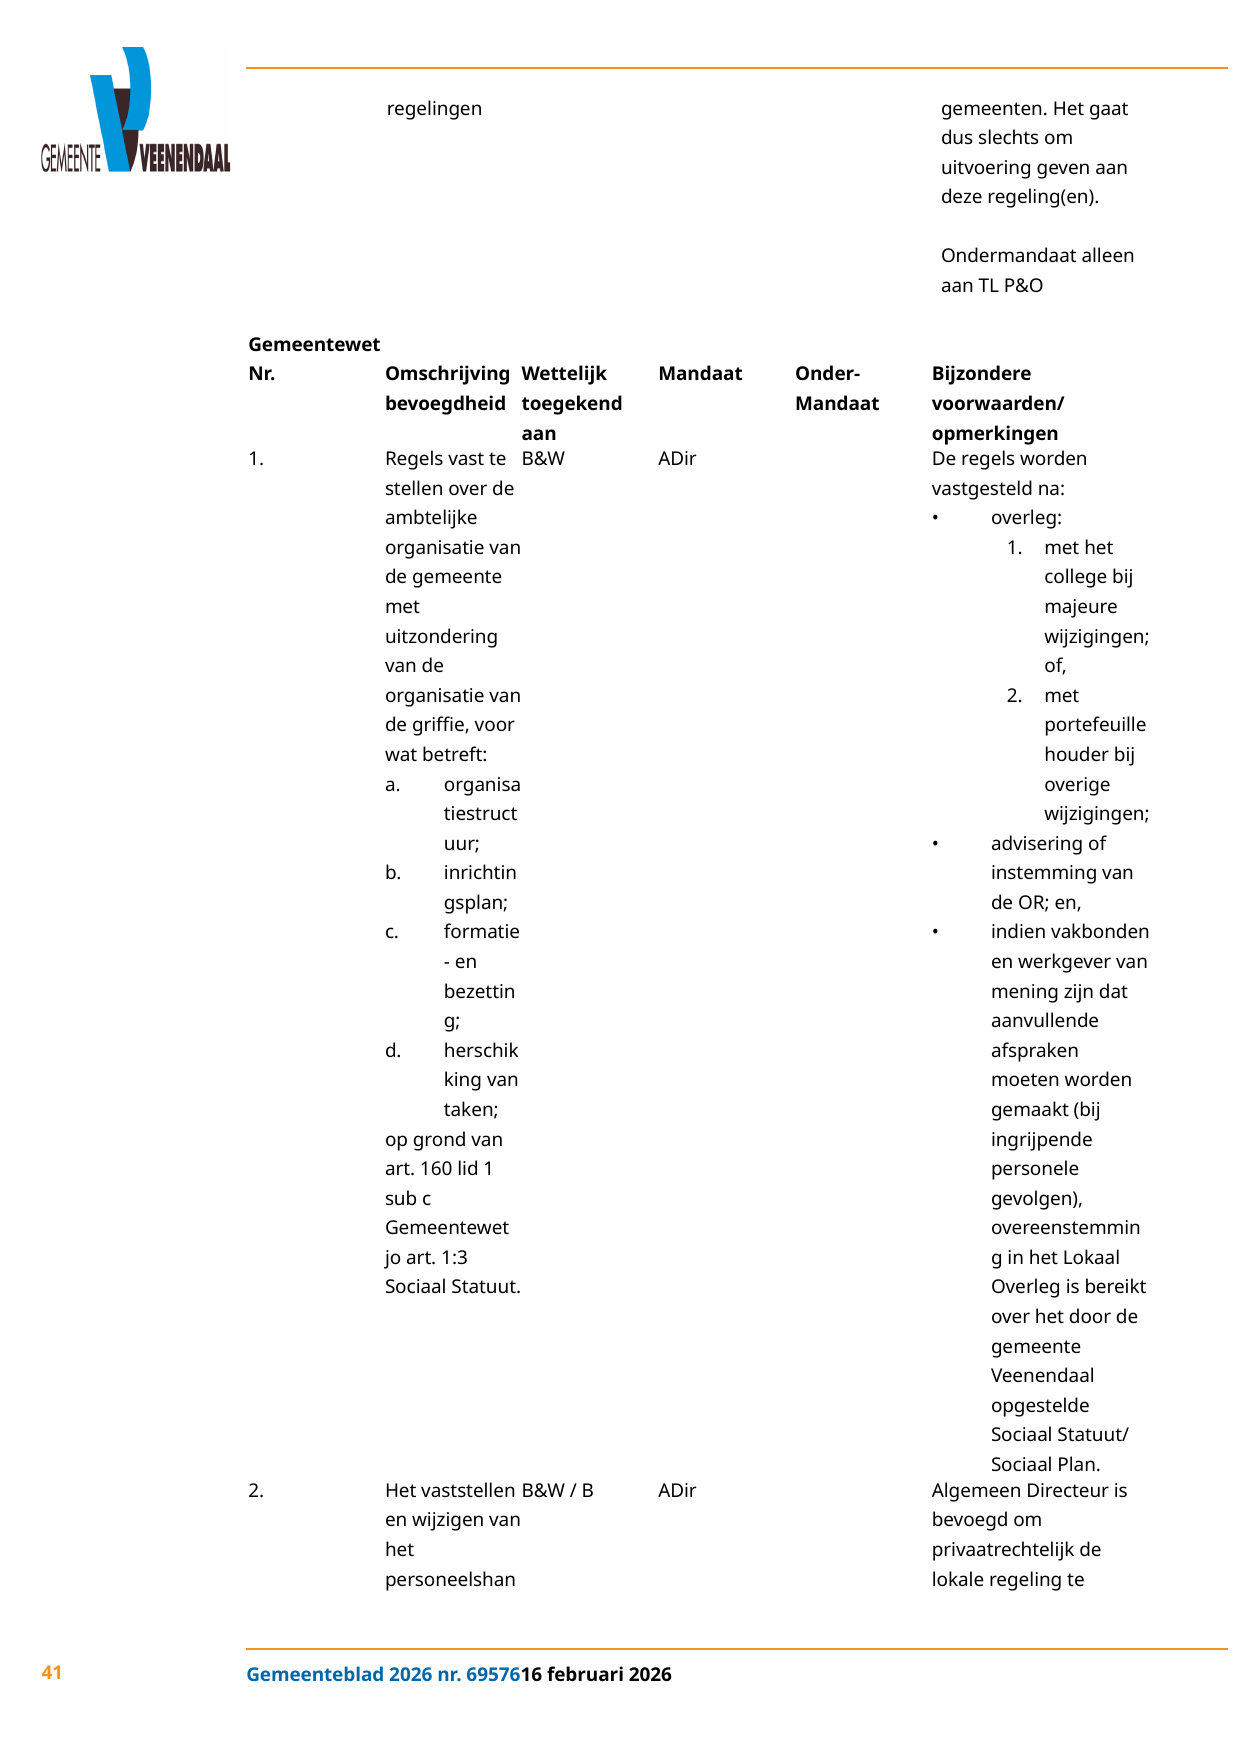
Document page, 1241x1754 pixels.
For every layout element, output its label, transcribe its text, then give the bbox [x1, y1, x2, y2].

table_header Onder- Mandaat [795, 361, 932, 445]
table_cell [248, 445, 385, 1477]
table_header Bijzondere voorwaarden/ opmerkingen [932, 361, 1152, 445]
table_cell Algemeen Directeur is bevoegd om privaatrechtelijk de lokale regeling te [932, 1477, 1152, 1591]
table_cell [795, 445, 932, 1477]
table_cell [525, 95, 664, 298]
table_header Wettelijk toegekend aan [521, 361, 658, 445]
table_header Nr. [248, 361, 385, 445]
table_cell regelingen [387, 95, 525, 298]
table_cell [795, 1477, 932, 1591]
table_cell [248, 95, 387, 298]
table_cell De regels worden vastgesteld na: overleg: met het college bij majeure wijzigingen; of, met portefeuillehouder bij overige wijzigingen; advisering of instemming van de OR; en, indien vakbonden en werkgever van mening zijn dat aanvullende afspraken moeten worden gemaakt (bij ingrijpende personele gevolgen), overeenstemming in het Lokaal Overleg is bereikt over het door de gemeente Veenendaal opgestelde Sociaal Statuut/ Sociaal Plan. [932, 445, 1152, 1477]
table_cell ADir [658, 1477, 795, 1591]
table_cell [248, 1477, 385, 1591]
table_cell Regels vast te stellen over de ambtelijke organisatie van de gemeente met uitzondering van de organisatie van de griffie, voor wat betreft: organisatiestructuur; inrichtingsplan; formatie- en bezetting; herschikking van taken; op grond van art. 160 lid 1 sub c Gemeentewet jo art. 1:3 Sociaal Statuut. [385, 445, 521, 1477]
picture [41, 47, 130, 172]
table_header Omschrijving bevoegdheid [385, 361, 521, 445]
table_cell B&W / B [521, 1477, 658, 1591]
table_cell ADir [658, 445, 795, 1477]
table_header Mandaat [658, 361, 795, 445]
table_cell [664, 95, 802, 298]
picture [123, 47, 231, 172]
text Gemeentewet [248, 331, 1152, 357]
table_cell [802, 95, 941, 298]
table_cell B&W [521, 445, 658, 1477]
table_cell gemeenten. Het gaat dus slechts om uitvoering geven aan deze regeling(en). Ondermandaat alleen aan TL P&O [941, 95, 1152, 298]
table_cell Het vaststellen en wijzigen van het personeelshan [385, 1477, 521, 1591]
